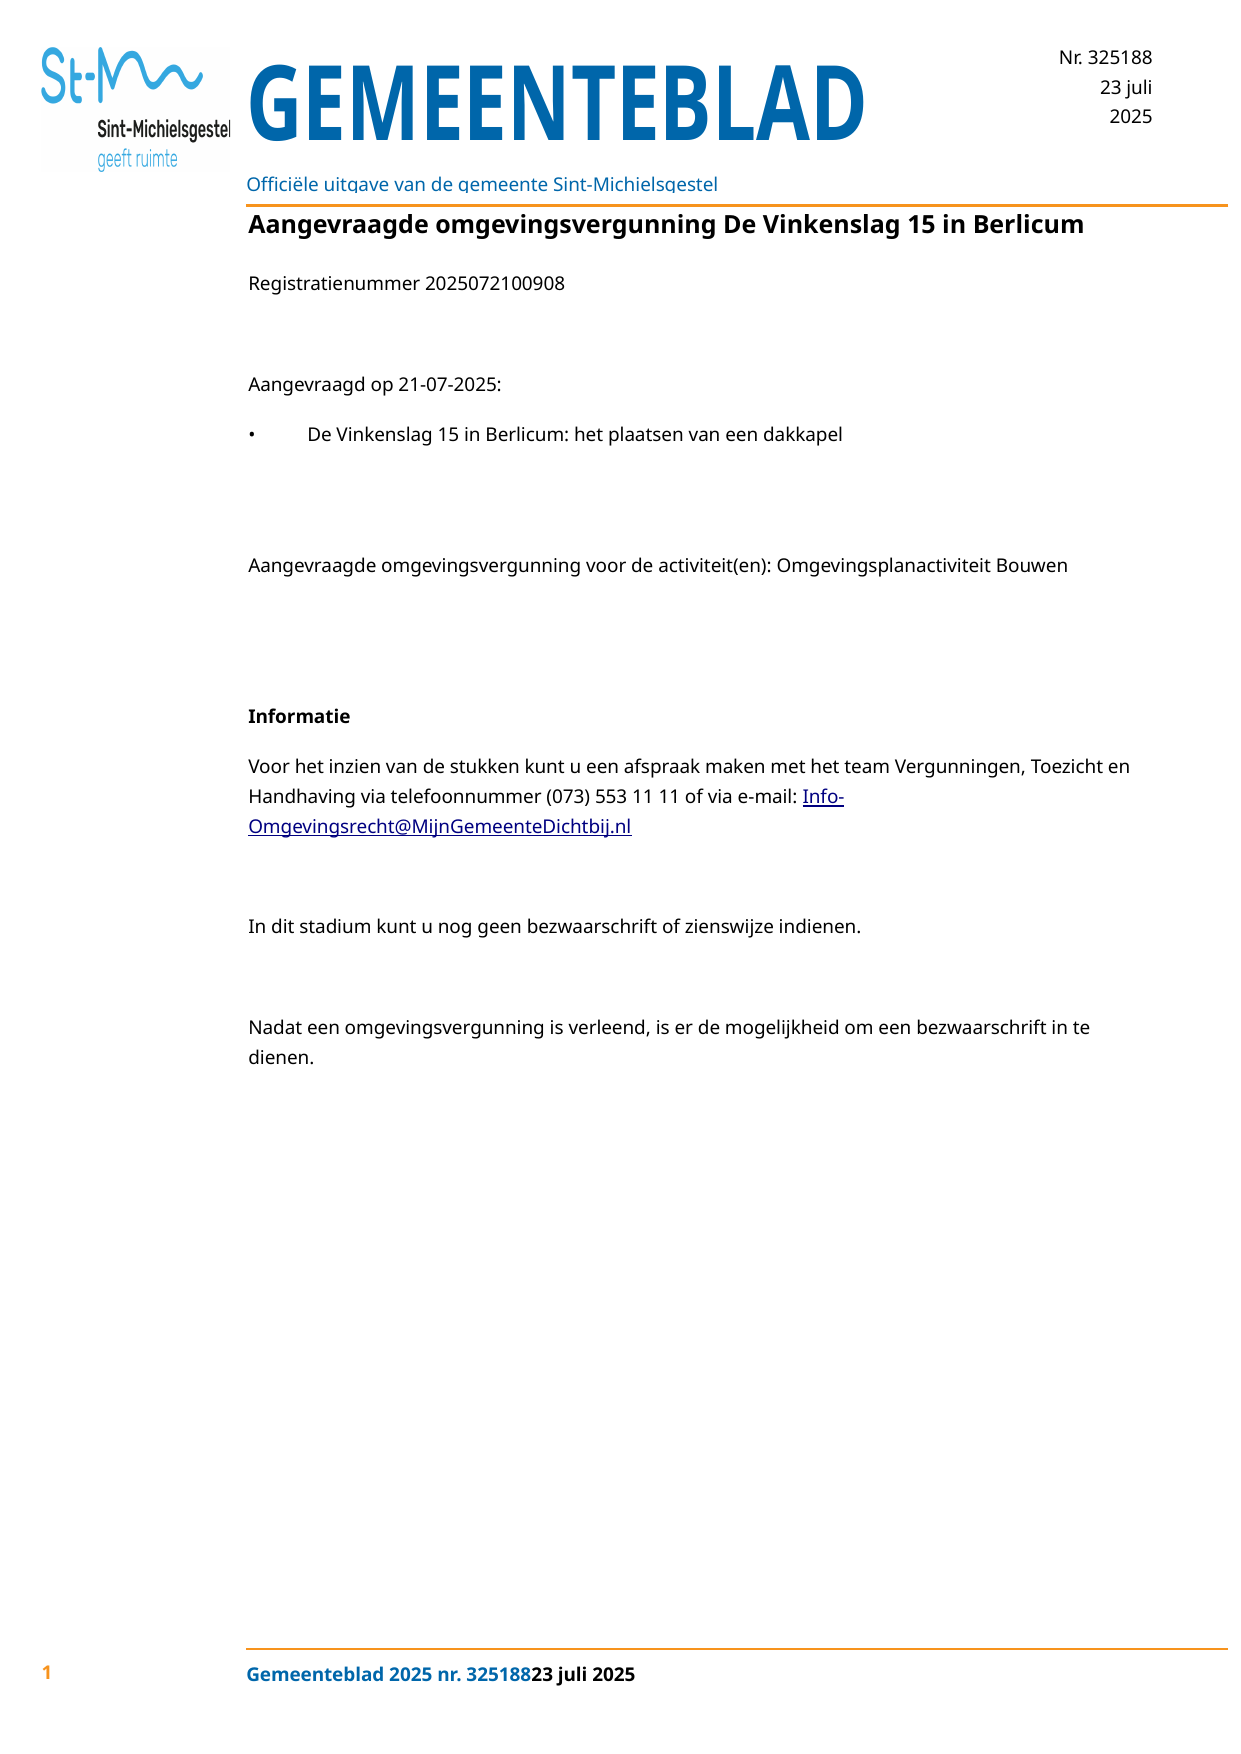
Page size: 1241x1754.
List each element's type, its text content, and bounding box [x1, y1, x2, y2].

text Registratienummer 2025072100908 [248, 270, 1152, 296]
list De Vinkenslag 15 in Berlicum: het plaatsen van een dakkapel [248, 422, 1152, 447]
text Aangevraagde omgevingsvergunning voor de activiteit(en): Omgevingsplanactiviteit Bouwen [248, 552, 1152, 578]
picture [41, 47, 231, 172]
text Aangevraagd op 21-07-2025: [248, 371, 1152, 397]
text Aangevraagde omgevingsvergunning De Vinkenslag 15 in Berlicum [248, 207, 1152, 241]
text Informatie [248, 703, 1152, 729]
text In dit stadium kunt u nog geen bezwaarschrift of zienswijze indienen. [248, 914, 1152, 939]
text Voor het inzien van de stukken kunt u een afspraak maken met het team Vergunningen, Toezicht en Handhaving via telefoonnummer (073) 553 11 11 of via e-mail: Info-Omgevingsrecht@MijnGemeenteDichtbij.nl [248, 754, 1152, 838]
text Nadat een omgevingsvergunning is verleend, is er de mogelijkheid om een bezwaarschrift in te dienen. [248, 1014, 1152, 1070]
